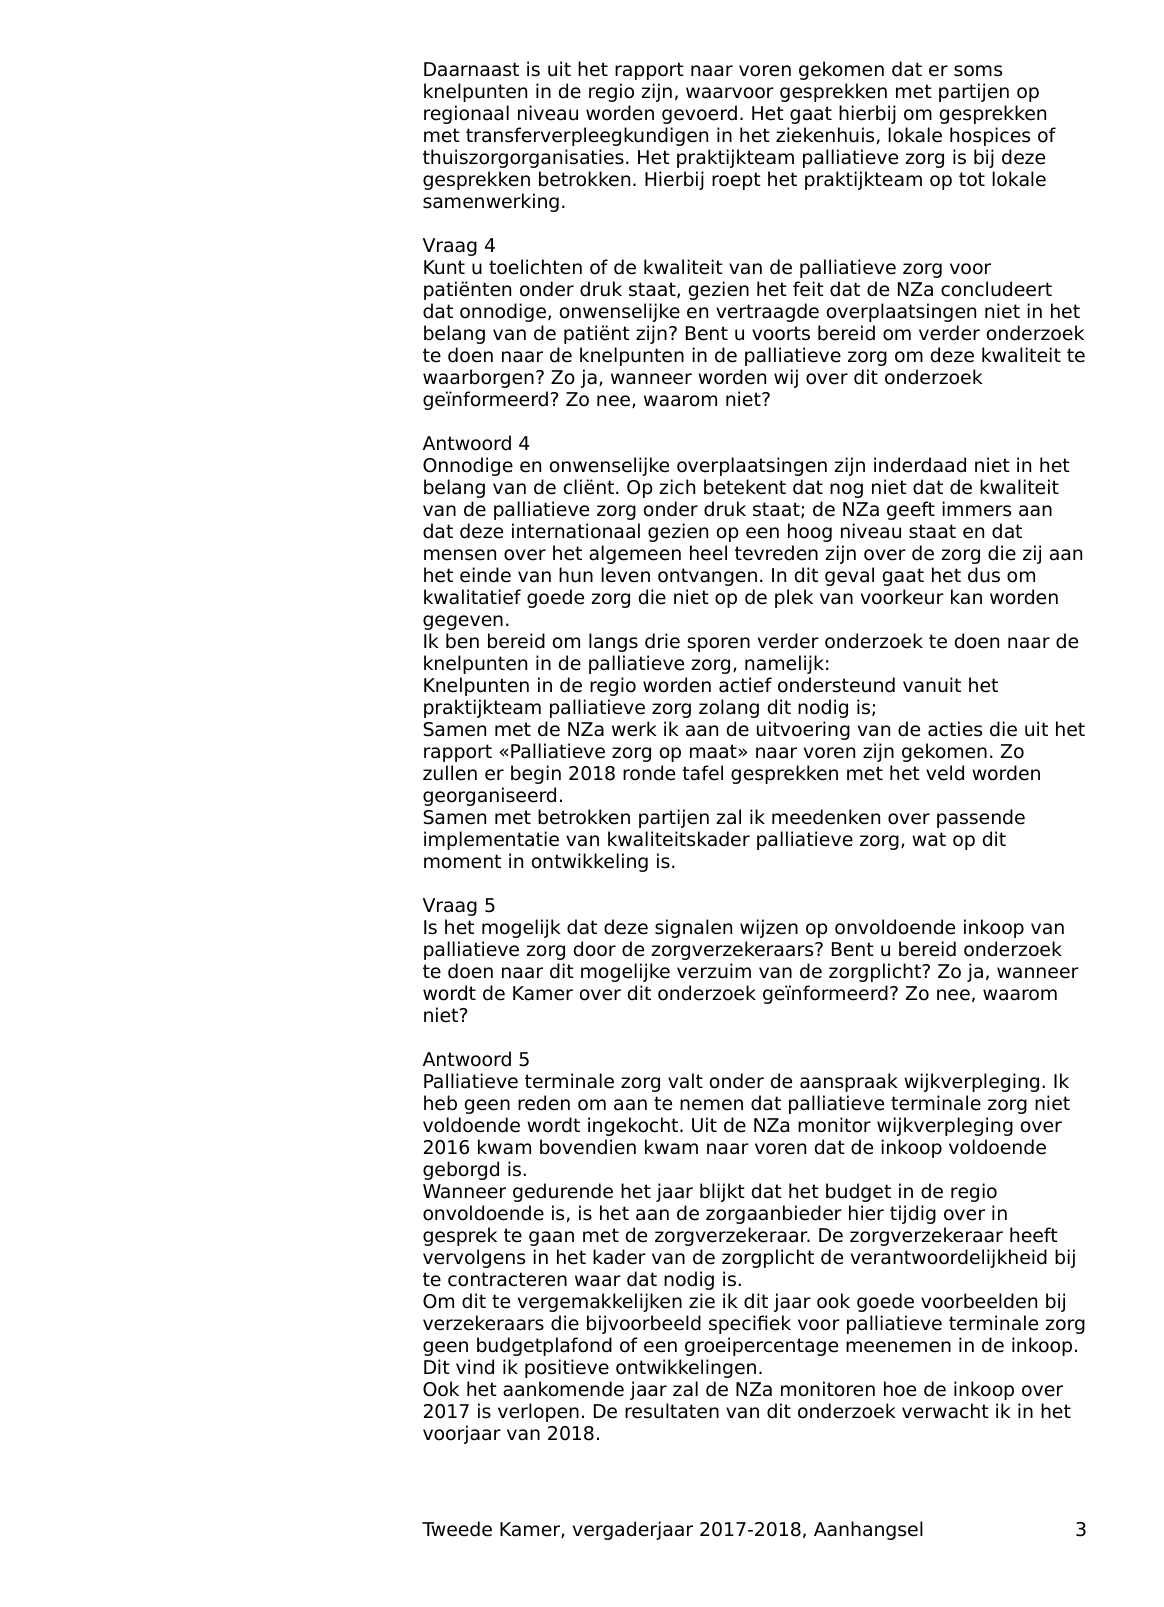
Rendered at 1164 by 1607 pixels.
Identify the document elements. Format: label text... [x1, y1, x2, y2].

text Vraag 5 [422, 895, 1087, 917]
text Daarnaast is uit het rapport naar voren gekomen dat er soms knelpunten in de regio zijn, waarvoor gesprekken met partijen op regionaal niveau worden gevoerd. Het gaat hierbij om gesprekken met transferverpleegkundigen in het ziekenhuis, lokale hospices of thuiszorgorganisaties. Het praktijkteam palliatieve zorg is bij deze gesprekken betrokken. Hierbij roept het praktijkteam op tot lokale samenwerking. [422, 59, 1087, 213]
text Palliatieve terminale zorg valt onder de aanspraak wijkverpleging. Ik heb geen reden om aan te nemen dat palliatieve terminale zorg niet voldoende wordt ingekocht. Uit de NZa monitor wijkverpleging over 2016 kwam bovendien kwam naar voren dat de inkoop voldoende geborgd is. [422, 1071, 1087, 1181]
text Ook het aankomende jaar zal de NZa monitoren hoe de inkoop over 2017 is verlopen. De resultaten van dit onderzoek verwacht ik in het voorjaar van 2018. [422, 1379, 1087, 1444]
text Samen met de NZa werk ik aan de uitvoering van de acties die uit het rapport «Palliatieve zorg op maat» naar voren zijn gekomen. Zo zullen er begin 2018 ronde tafel gesprekken met het veld worden georganiseerd. [422, 719, 1087, 807]
text Vraag 4 [422, 235, 1087, 257]
text Samen met betrokken partijen zal ik meedenken over passende implementatie van kwaliteitskader palliatieve zorg, wat op dit moment in ontwikkeling is. [422, 807, 1087, 873]
text Knelpunten in de regio worden actief ondersteund vanuit het praktijkteam palliatieve zorg zolang dit nodig is; [422, 675, 1087, 719]
text Wanneer gedurende het jaar blijkt dat het budget in de regio onvoldoende is, is het aan de zorgaanbieder hier tijdig over in gesprek te gaan met de zorgverzekeraar. De zorgverzekeraar heeft vervolgens in het kader van de zorgplicht de verantwoordelijkheid bij te contracteren waar dat nodig is. [422, 1181, 1087, 1291]
text Onnodige en onwenselijke overplaatsingen zijn inderdaad niet in het belang van de cliënt. Op zich betekent dat nog niet dat de kwaliteit van de palliatieve zorg onder druk staat; de NZa geeft immers aan dat deze internationaal gezien op een hoog niveau staat en dat mensen over het algemeen heel tevreden zijn over de zorg die zij aan het einde van hun leven ontvangen. In dit geval gaat het dus om kwalitatief goede zorg die niet op de plek van voorkeur kan worden gegeven. [422, 455, 1087, 631]
text Ik ben bereid om langs drie sporen verder onderzoek te doen naar de knelpunten in de palliatieve zorg, namelijk: [422, 631, 1087, 675]
text Kunt u toelichten of de kwaliteit van de palliatieve zorg voor patiënten onder druk staat, gezien het feit dat de NZa concludeert dat onnodige, onwenselijke en vertraagde overplaatsingen niet in het belang van de patiënt zijn? Bent u voorts bereid om verder onderzoek te doen naar de knelpunten in de palliatieve zorg om deze kwaliteit te waarborgen? Zo ja, wanneer worden wij over dit onderzoek geïnformeerd? Zo nee, waarom niet? [422, 257, 1087, 411]
text Om dit te vergemakkelijken zie ik dit jaar ook goede voorbeelden bij verzekeraars die bijvoorbeeld specifiek voor palliatieve terminale zorg geen budgetplafond of een groeipercentage meenemen in de inkoop. Dit vind ik positieve ontwikkelingen. [422, 1291, 1087, 1379]
text Antwoord 4 [422, 433, 1087, 455]
text Is het mogelijk dat deze signalen wijzen op onvoldoende inkoop van palliatieve zorg door de zorgverzekeraars? Bent u bereid onderzoek te doen naar dit mogelijke verzuim van de zorgplicht? Zo ja, wanneer wordt de Kamer over dit onderzoek geïnformeerd? Zo nee, waarom niet? [422, 917, 1087, 1027]
text Antwoord 5 [422, 1049, 1087, 1071]
